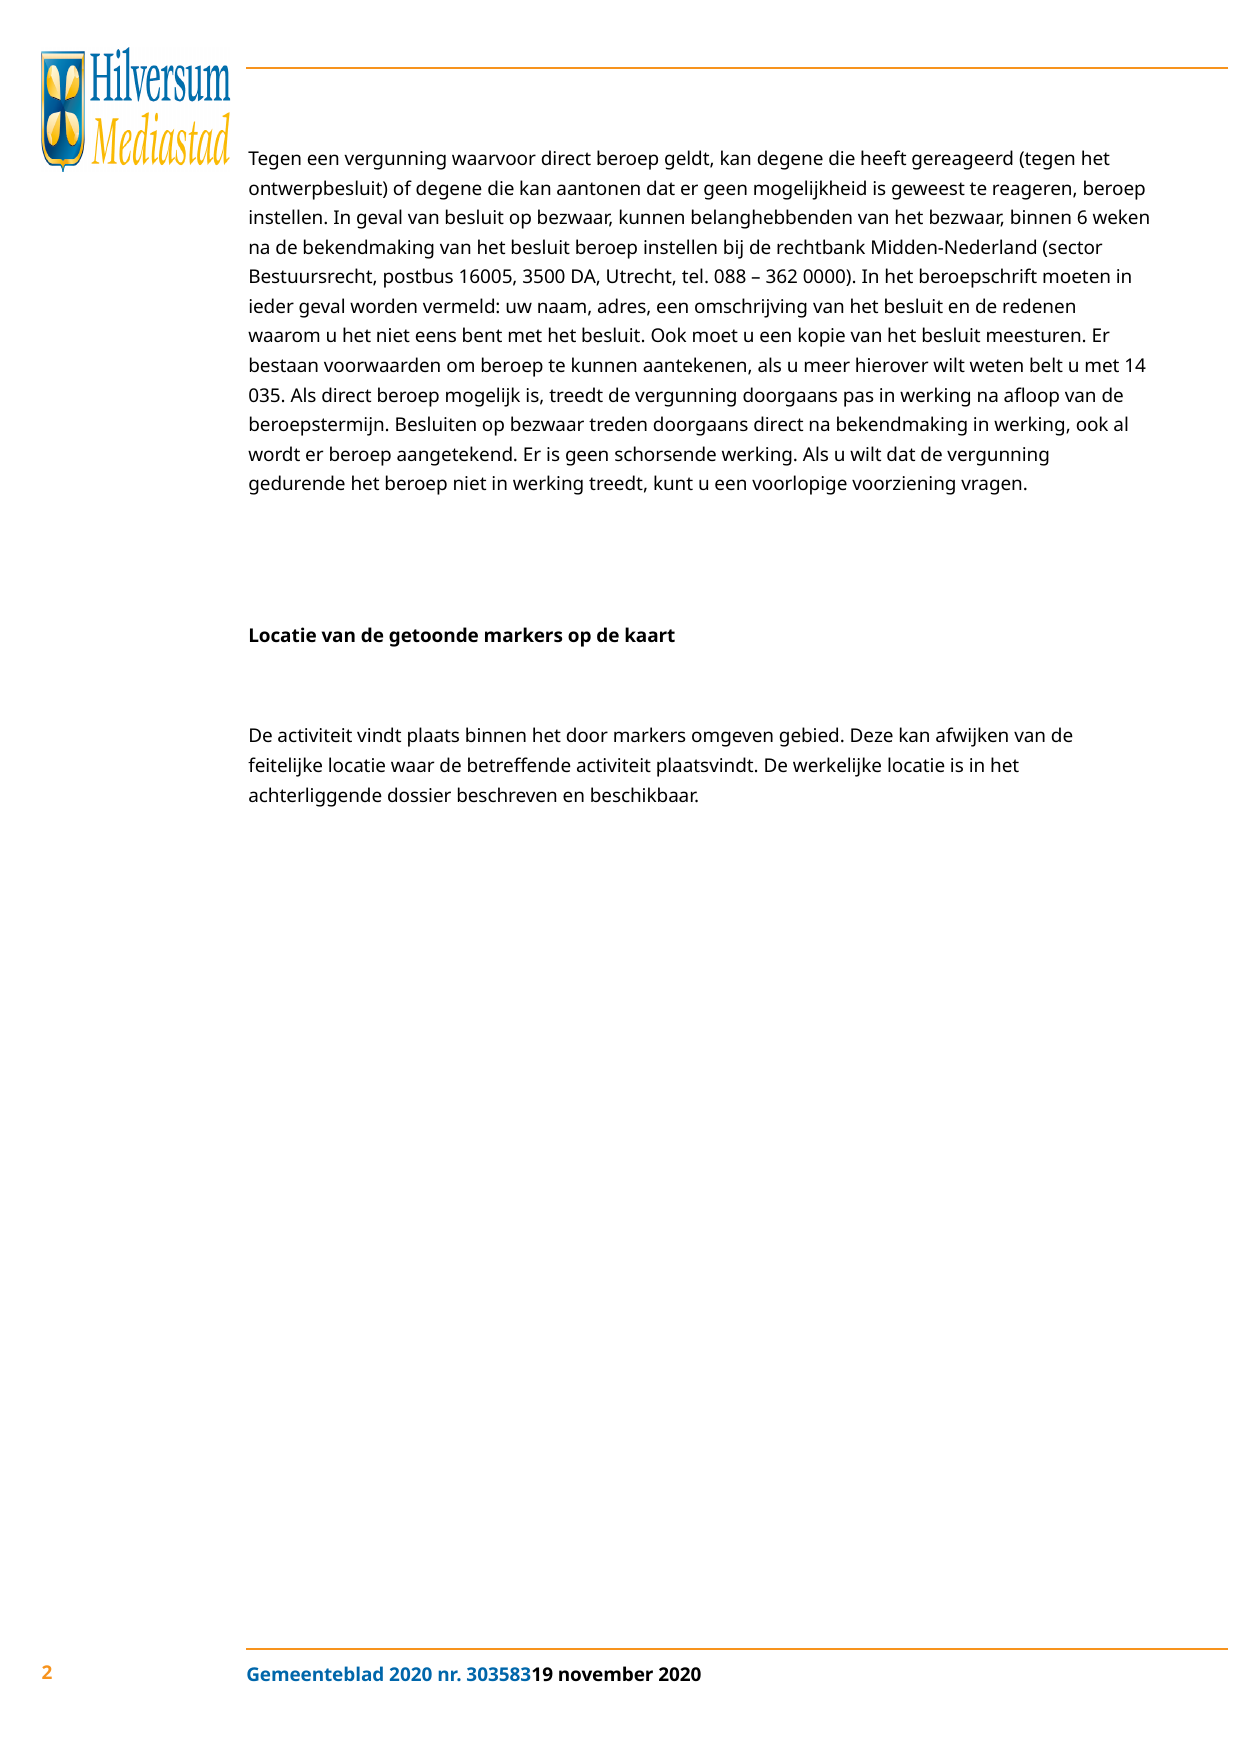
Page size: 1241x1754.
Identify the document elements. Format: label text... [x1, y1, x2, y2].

text Locatie van de getoonde markers op de kaart [248, 622, 1152, 648]
picture [41, 47, 231, 172]
text De activiteit vindt plaats binnen het door markers omgeven gebied. Deze kan afwijken van de feitelijke locatie waar de betreffende activiteit plaatsvindt. De werkelijke locatie is in het achterliggende dossier beschreven en beschikbaar. [248, 723, 1152, 808]
text Tegen een vergunning waarvoor direct beroep geldt, kan degene die heeft gereageerd (tegen het ontwerpbesluit) of degene die kan aantonen dat er geen mogelijkheid is geweest te reageren, beroep instellen. In geval van besluit op bezwaar, kunnen belanghebbenden van het bezwaar, binnen 6 weken na de bekendmaking van het besluit beroep instellen bij de rechtbank Midden-Nederland (sector Bestuursrecht, postbus 16005, 3500 DA, Utrecht, tel. 088 – 362 0000). In het beroepschrift moeten in ieder geval worden vermeld: uw naam, adres, een omschrijving van het besluit en de redenen waarom u het niet eens bent met het besluit. Ook moet u een kopie van het besluit meesturen. Er bestaan voorwaarden om beroep te kunnen aantekenen, als u meer hierover wilt weten belt u met 14 035. Als direct beroep mogelijk is, treedt de vergunning doorgaans pas in werking na afloop van de beroepstermijn. Besluiten op bezwaar treden doorgaans direct na bekendmaking in werking, ook al wordt er beroep aangetekend. Er is geen schorsende werking. Als u wilt dat de vergunning gedurende het beroep niet in werking treedt, kunt u een voorlopige voorziening vragen. [248, 145, 1152, 496]
